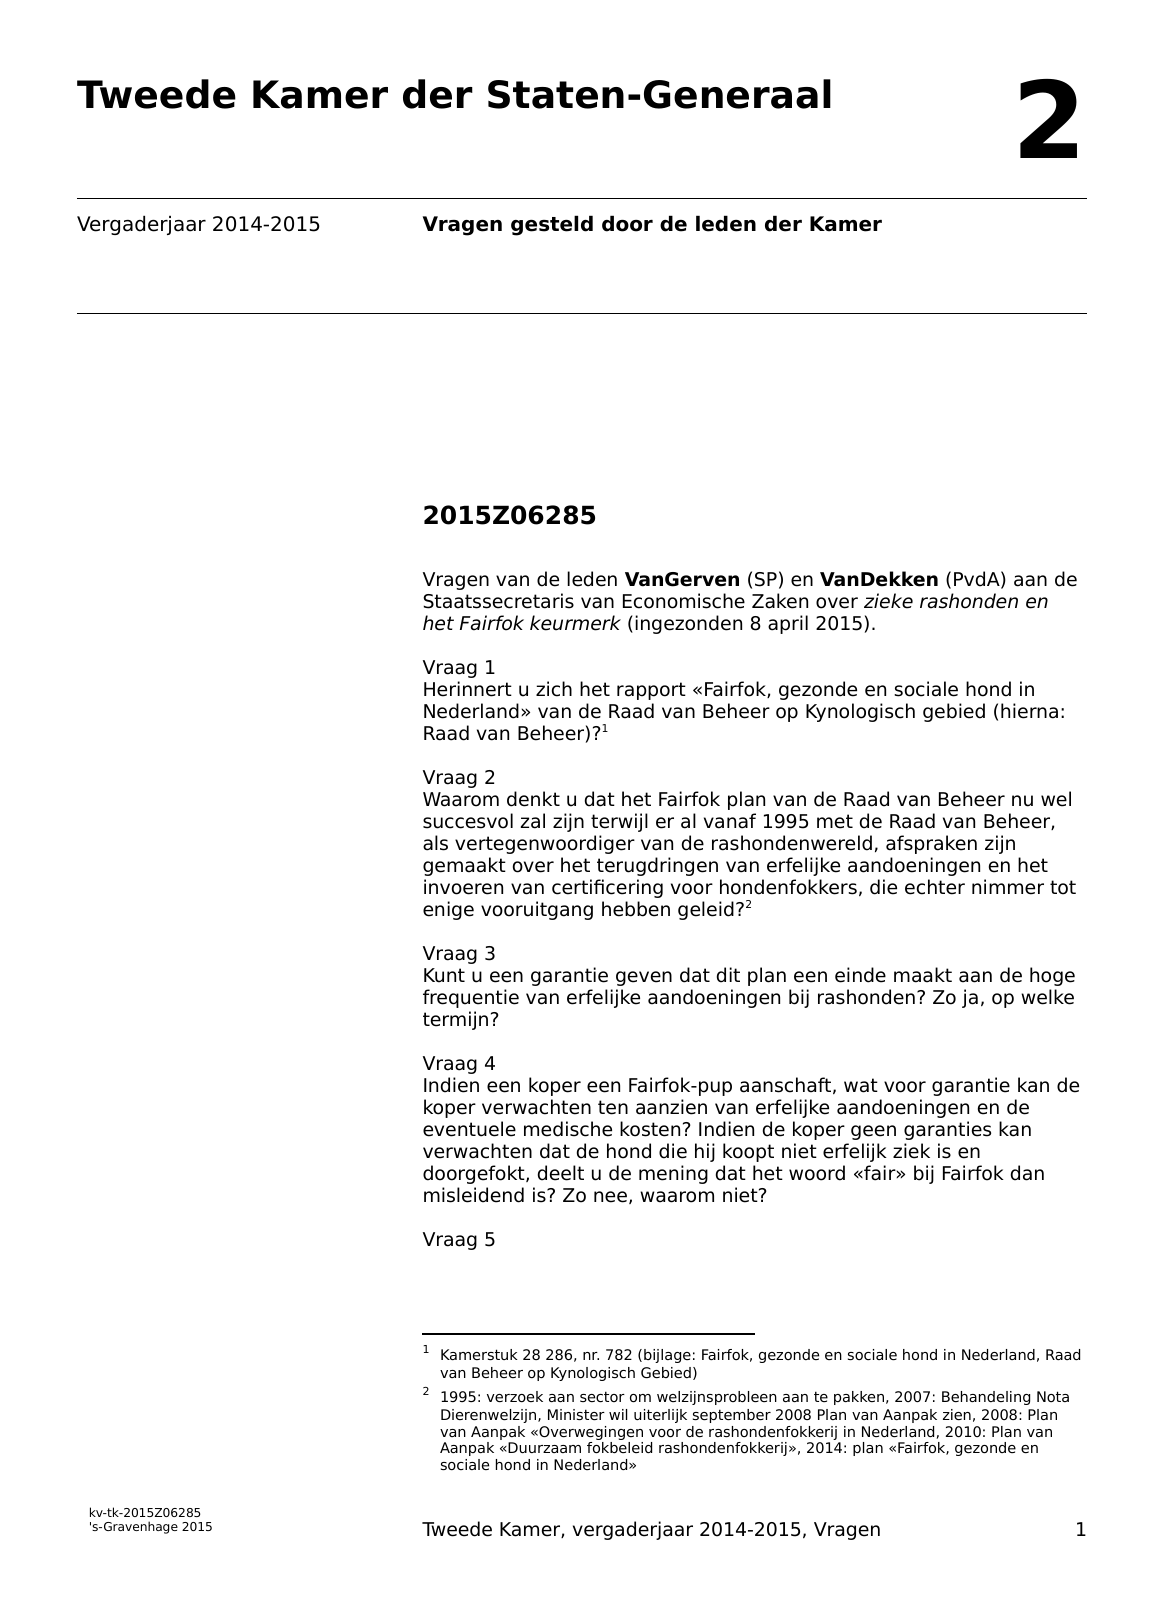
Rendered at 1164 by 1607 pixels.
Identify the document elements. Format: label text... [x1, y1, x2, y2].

text 2015Z06285 [422, 501, 1087, 531]
table_cell Vragen gesteld door de leden der Kamer [422, 199, 1087, 313]
text Vraag 2 [422, 767, 1087, 789]
text Indien een koper een Fairfok-pup aanschaft, wat voor garantie kan de koper verwachten ten aanzien van erfelijke aandoeningen en de eventuele medische kosten? Indien de koper geen garanties kan verwachten dat de hond die hij koopt niet erfelijk ziek is en doorgefokt, deelt u de mening dat het woord «fair» bij Fairfok dan misleidend is? Zo nee, waarom niet? [422, 1075, 1087, 1207]
text Vraag 3 [422, 943, 1087, 965]
text Vraag 5 [422, 1229, 1087, 1251]
text 's-Gravenhage 2015 [88, 1520, 323, 1534]
text Vraag 4 [422, 1053, 1087, 1075]
table_cell Vergaderjaar 2014-2015 [77, 199, 422, 313]
text Herinnert u zich het rapport «Fairfok, gezonde en sociale hond in Nederland» van de Raad van Beheer op Kynologisch gebied (hierna: Raad van Beheer)? [422, 679, 1087, 745]
text Vraag 1 [422, 657, 1087, 679]
text Kamerstuk 28 286, nr. 782 (bijlage: Fairfok, gezonde en sociale hond in Nederland, Raad van Beheer op Kynologisch Gebied) [422, 1343, 1087, 1382]
table_header 2 [886, 59, 1087, 198]
text 1995: verzoek aan sector om welzijnsprobleen aan te pakken, 2007: Behandeling Nota Dierenwelzijn, Minister wil uiterlijk september 2008 Plan van Aanpak zien, 2008: Plan van Aanpak «Overwegingen voor de rashondenfokkerij in Nederland, 2010: Plan van Aanpak «Duurzaam fokbeleid rashondenfokkerij», 2014: plan «Fairfok, gezonde en sociale hond in Nederland» [422, 1385, 1087, 1474]
text Waarom denkt u dat het Fairfok plan van de Raad van Beheer nu wel succesvol zal zijn terwijl er al vanaf 1995 met de Raad van Beheer, als vertegenwoordiger van de rashondenwereld, afspraken zijn gemaakt over het terugdringen van erfelijke aandoeningen en het invoeren van certificering voor hondenfokkers, die echter nimmer tot enige vooruitgang hebben geleid? [422, 789, 1087, 921]
text Vragen van de leden VanGerven (SP) en VanDekken (PvdA) aan de Staatssecretaris van Economische Zaken over zieke rashonden en het Fairfok keurmerk (ingezonden 8 april 2015). [422, 569, 1087, 635]
text Kunt u een garantie geven dat dit plan een einde maakt aan de hoge frequentie van erfelijke aandoeningen bij rashonden? Zo ja, op welke termijn? [422, 965, 1087, 1031]
table_header Tweede Kamer der Staten-Generaal [77, 59, 886, 198]
text kv-tk-2015Z06285 [88, 1506, 323, 1520]
